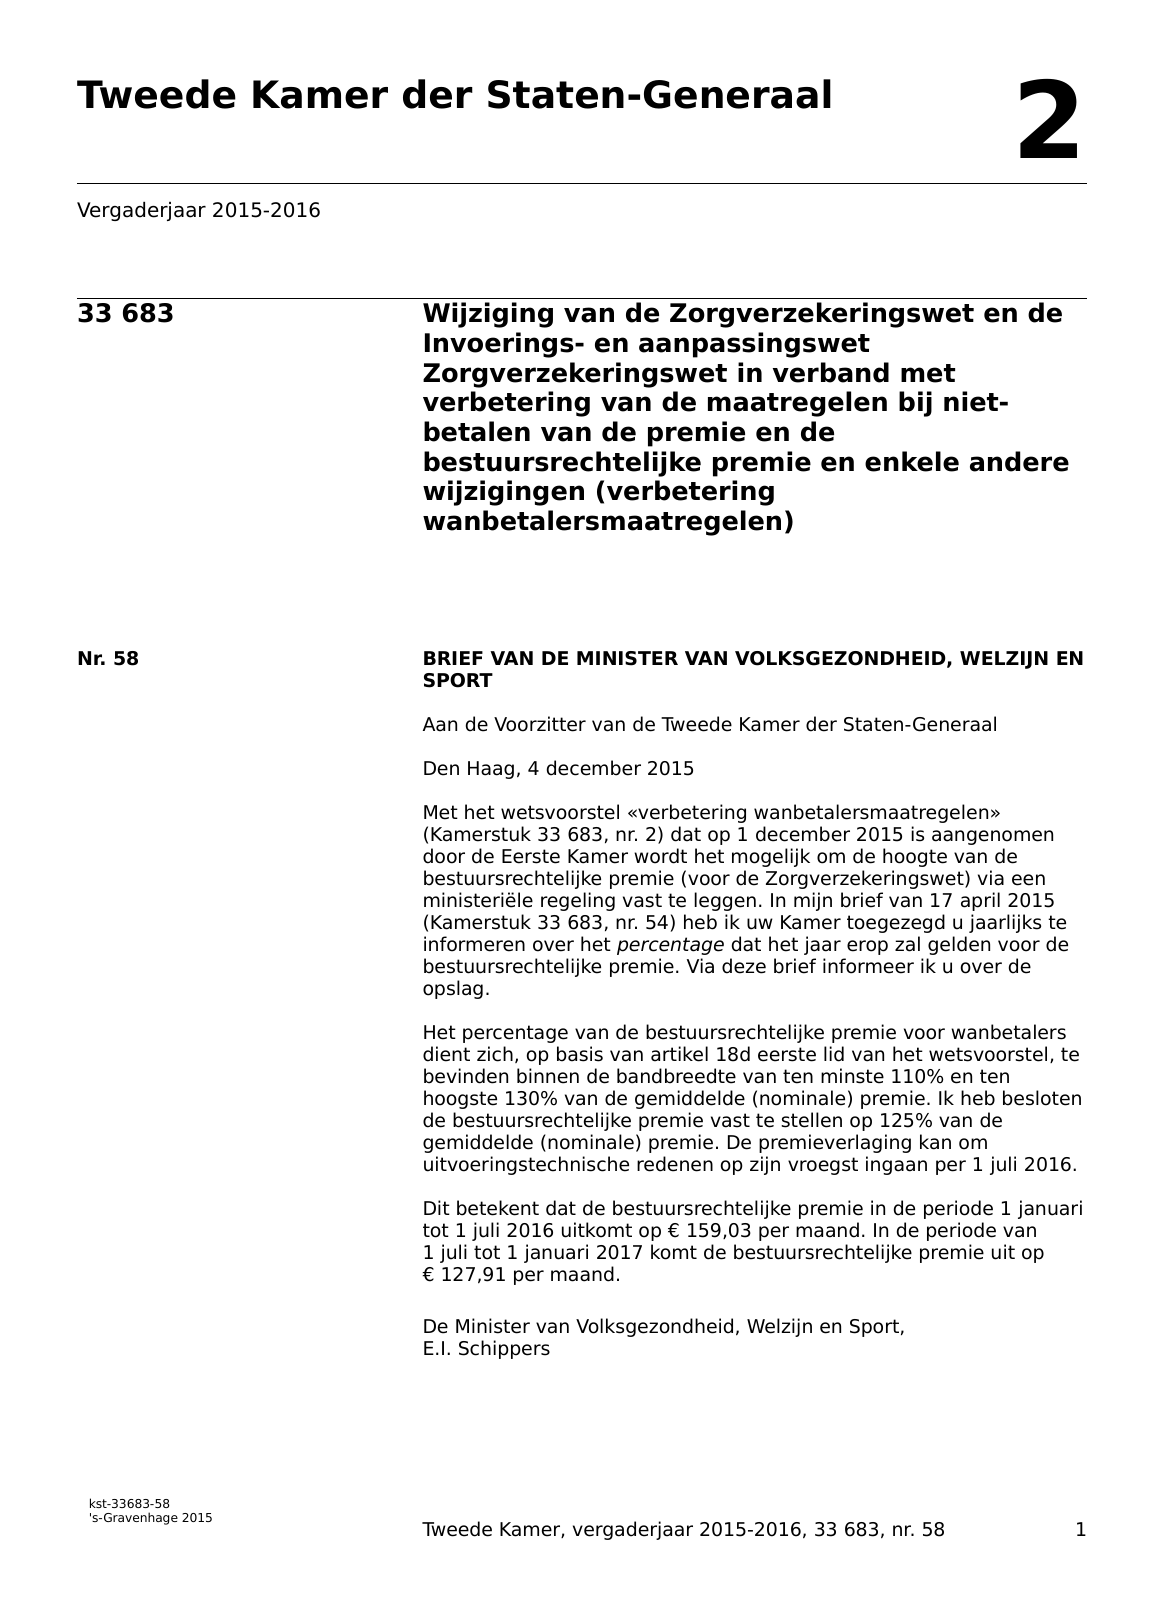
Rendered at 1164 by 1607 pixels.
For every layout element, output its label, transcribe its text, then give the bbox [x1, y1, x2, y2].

text kst-33683-58 [88, 1497, 323, 1511]
text Dit betekent dat de bestuursrechtelijke premie in de periode 1 januari tot 1 juli 2016 uitkomt op € 159,03 per maand. In de periode van 1 juli tot 1 januari 2017 komt de bestuursrechtelijke premie uit op € 127,91 per maand. [422, 1198, 1087, 1286]
subtitle 33 683 Wijziging van de Zorgverzekeringswet en de Invoerings- en aanpassingswet Zorgverzekeringswet in verband met verbetering van de maatregelen bij niet-betalen van de premie en de bestuursrechtelijke premie en enkele andere wijzigingen (verbetering wanbetalersmaatregelen) [77, 299, 1087, 536]
text De Minister van Volksgezondheid, Welzijn en Sport, E.I. Schippers [422, 1316, 1087, 1360]
text Aan de Voorzitter van de Tweede Kamer der Staten-Generaal [422, 714, 1087, 736]
text 's-Gravenhage 2015 [88, 1511, 323, 1525]
table_header 2 [886, 59, 1087, 183]
text Het percentage van de bestuursrechtelijke premie voor wanbetalers dient zich, op basis van artikel 18d eerste lid van het wetsvoorstel, te bevinden binnen de bandbreedte van ten minste 110% en ten hoogste 130% van de gemiddelde (nominale) premie. Ik heb besloten de bestuursrechtelijke premie vast te stellen op 125% van de gemiddelde (nominale) premie. De premieverlaging kan om uitvoeringstechnische redenen op zijn vroegst ingaan per 1 juli 2016. [422, 1022, 1087, 1176]
text Den Haag, 4 december 2015 [422, 758, 1087, 780]
text Met het wetsvoorstel «verbetering wanbetalersmaatregelen» (Kamerstuk 33 683, nr. 2) dat op 1 december 2015 is aangenomen door de Eerste Kamer wordt het mogelijk om de hoogte van de bestuursrechtelijke premie (voor de Zorgverzekeringswet) via een ministeriële regeling vast te leggen. In mijn brief van 17 april 2015 (Kamerstuk 33 683, nr. 54) heb ik uw Kamer toegezegd u jaarlijks te informeren over het percentage dat het jaar erop zal gelden voor de bestuursrechtelijke premie. Via deze brief informeer ik u over de opslag. [422, 802, 1087, 1000]
table_header Tweede Kamer der Staten-Generaal [77, 59, 886, 183]
subtitle Nr. 58 BRIEF VAN DE MINISTER VAN VOLKSGEZONDHEID, WELZIJN EN SPORT [77, 647, 1087, 691]
table_cell Vergaderjaar 2015-2016 [77, 184, 1087, 298]
